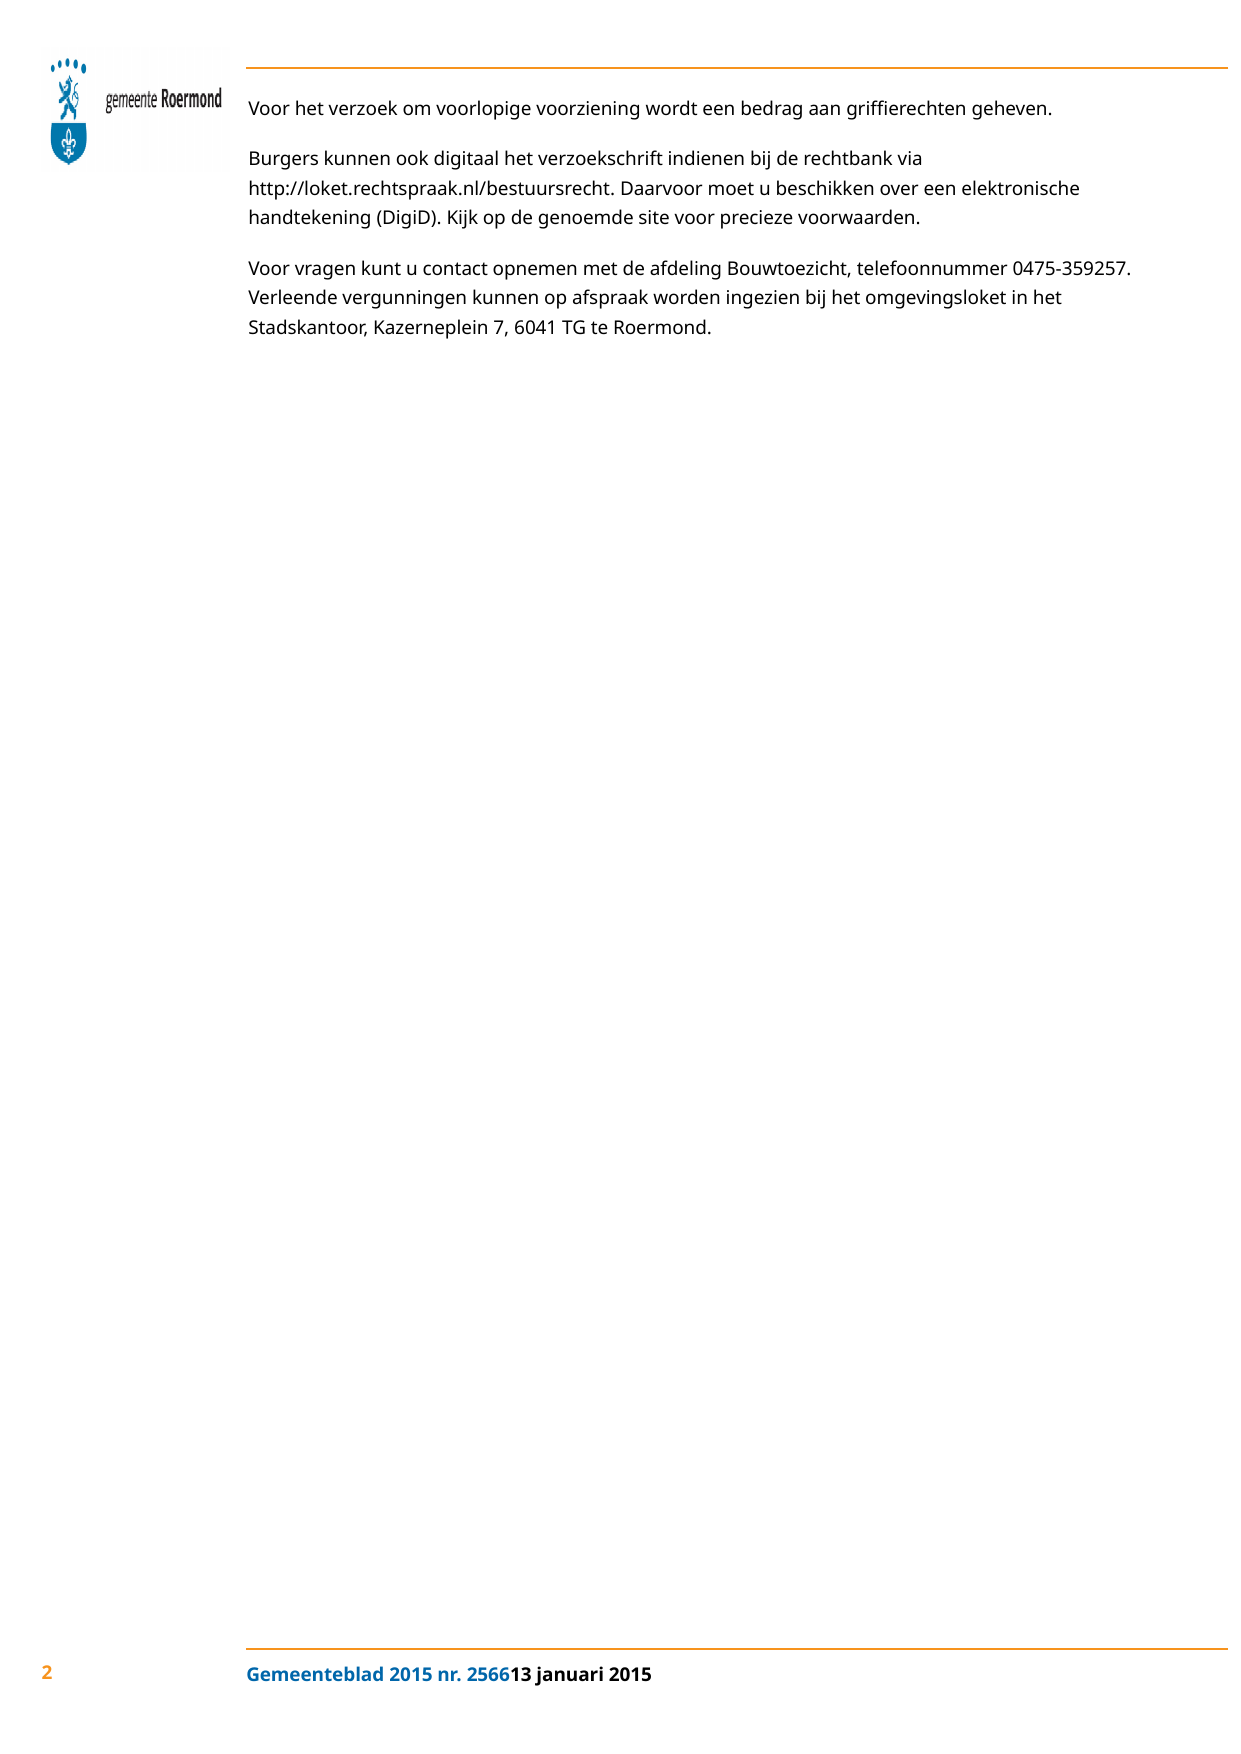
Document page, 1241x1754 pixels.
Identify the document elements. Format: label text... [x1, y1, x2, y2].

picture [41, 47, 231, 172]
text Voor het verzoek om voorlopige voorziening wordt een bedrag aan griffierechten geheven. [248, 95, 1152, 121]
text Voor vragen kunt u contact opnemen met de afdeling Bouwtoezicht, telefoonnummer 0475-359257. Verleende vergunningen kunnen op afspraak worden ingezien bij het omgevingsloket in het Stadskantoor, Kazerneplein 7, 6041 TG te Roermond. [248, 255, 1152, 340]
text Burgers kunnen ook digitaal het verzoekschrift indienen bij de rechtbank via http://loket.rechtspraak.nl/bestuursrecht. Daarvoor moet u beschikken over een elektronische handtekening (DigiD). Kijk op de genoemde site voor precieze voorwaarden. [248, 145, 1152, 230]
